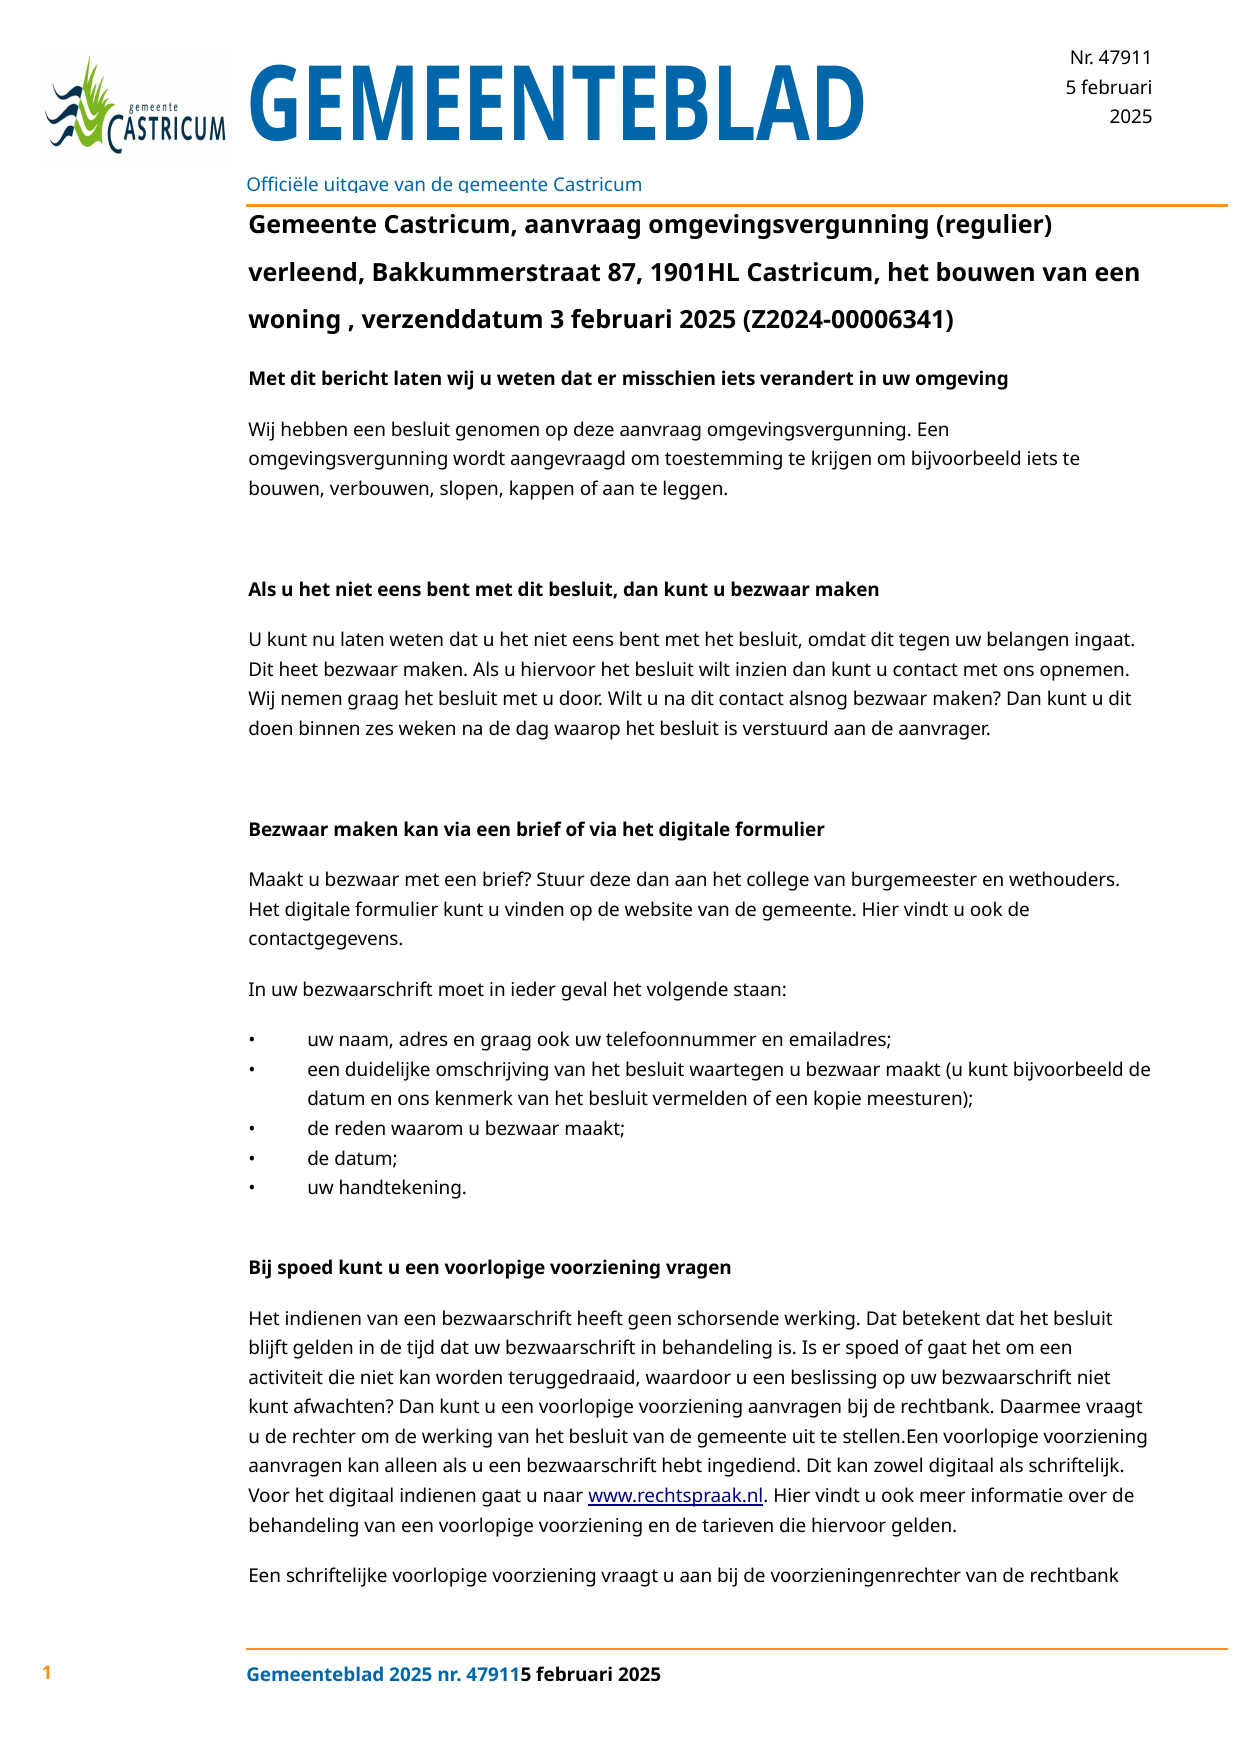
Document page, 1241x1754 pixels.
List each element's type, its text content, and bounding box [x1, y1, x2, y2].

text Bij spoed kunt u een voorlopige voorziening vragen [248, 1254, 1152, 1280]
list de datum; [248, 1145, 1152, 1170]
list uw handtekening. [248, 1174, 1152, 1200]
text Een schriftelijke voorlopige voorziening vraagt u aan bij de voorzieningenrechter van de rechtbank [248, 1562, 1152, 1588]
list een duidelijke omschrijving van het besluit waartegen u bezwaar maakt (u kunt bijvoorbeeld de datum en ons kenmerk van het besluit vermelden of een kopie meesturen); [248, 1056, 1152, 1111]
text Maakt u bezwaar met een brief? Stuur deze dan aan het college van burgemeester en wethouders. Het digitale formulier kunt u vinden op de website van de gemeente. Hier vindt u ook de contactgegevens. [248, 866, 1152, 951]
text Bezwaar maken kan via een brief of via het digitale formulier [248, 816, 1152, 842]
text U kunt nu laten weten dat u het niet eens bent met het besluit, omdat dit tegen uw belangen ingaat. Dit heet bezwaar maken. Als u hiervoor het besluit wilt inzien dan kunt u contact met ons opnemen. Wij nemen graag het besluit met u door. Wilt u na dit contact alsnog bezwaar maken? Dan kunt u dit doen binnen zes weken na de dag waarop het besluit is verstuurd aan de aanvrager. [248, 626, 1152, 741]
text In uw bezwaarschrift moet in ieder geval het volgende staan: [248, 976, 1152, 1002]
text Met dit bericht laten wij u weten dat er misschien iets verandert in uw omgeving [248, 366, 1152, 391]
text Het indienen van een bezwaarschrift heeft geen schorsende werking. Dat betekent dat het besluit blijft gelden in de tijd dat uw bezwaarschrift in behandeling is. Is er spoed of gaat het om een activiteit die niet kan worden teruggedraaid, waardoor u een beslissing op uw bezwaarschrift niet kunt afwachten? Dan kunt u een voorlopige voorziening aanvragen bij de rechtbank. Daarmee vraagt u de rechter om de werking van het besluit van de gemeente uit te stellen.Een voorlopige voorziening aanvragen kan alleen als u een bezwaarschrift hebt ingediend. Dit kan zowel digitaal als schriftelijk. Voor het digitaal indienen gaat u naar www.rechtspraak.nl. Hier vindt u ook meer informatie over de behandeling van een voorlopige voorziening en de tarieven die hiervoor gelden. [248, 1305, 1152, 1537]
text Gemeente Castricum, aanvraag omgevingsvergunning (regulier) verleend, Bakkummerstraat 87, 1901HL Castricum, het bouwen van een woning , verzenddatum 3 februari 2025 (Z2024-00006341) [248, 207, 1152, 336]
list uw naam, adres en graag ook uw telefoonnummer en emailadres; [248, 1026, 1152, 1052]
text Als u het niet eens bent met dit besluit, dan kunt u bezwaar maken [248, 576, 1152, 602]
list de reden waarom u bezwaar maakt; [248, 1115, 1152, 1141]
picture [41, 47, 231, 172]
text Wij hebben een besluit genomen op deze aanvraag omgevingsvergunning. Een omgevingsvergunning wordt aangevraagd om toestemming te krijgen om bijvoorbeeld iets te bouwen, verbouwen, slopen, kappen of aan te leggen. [248, 416, 1152, 501]
